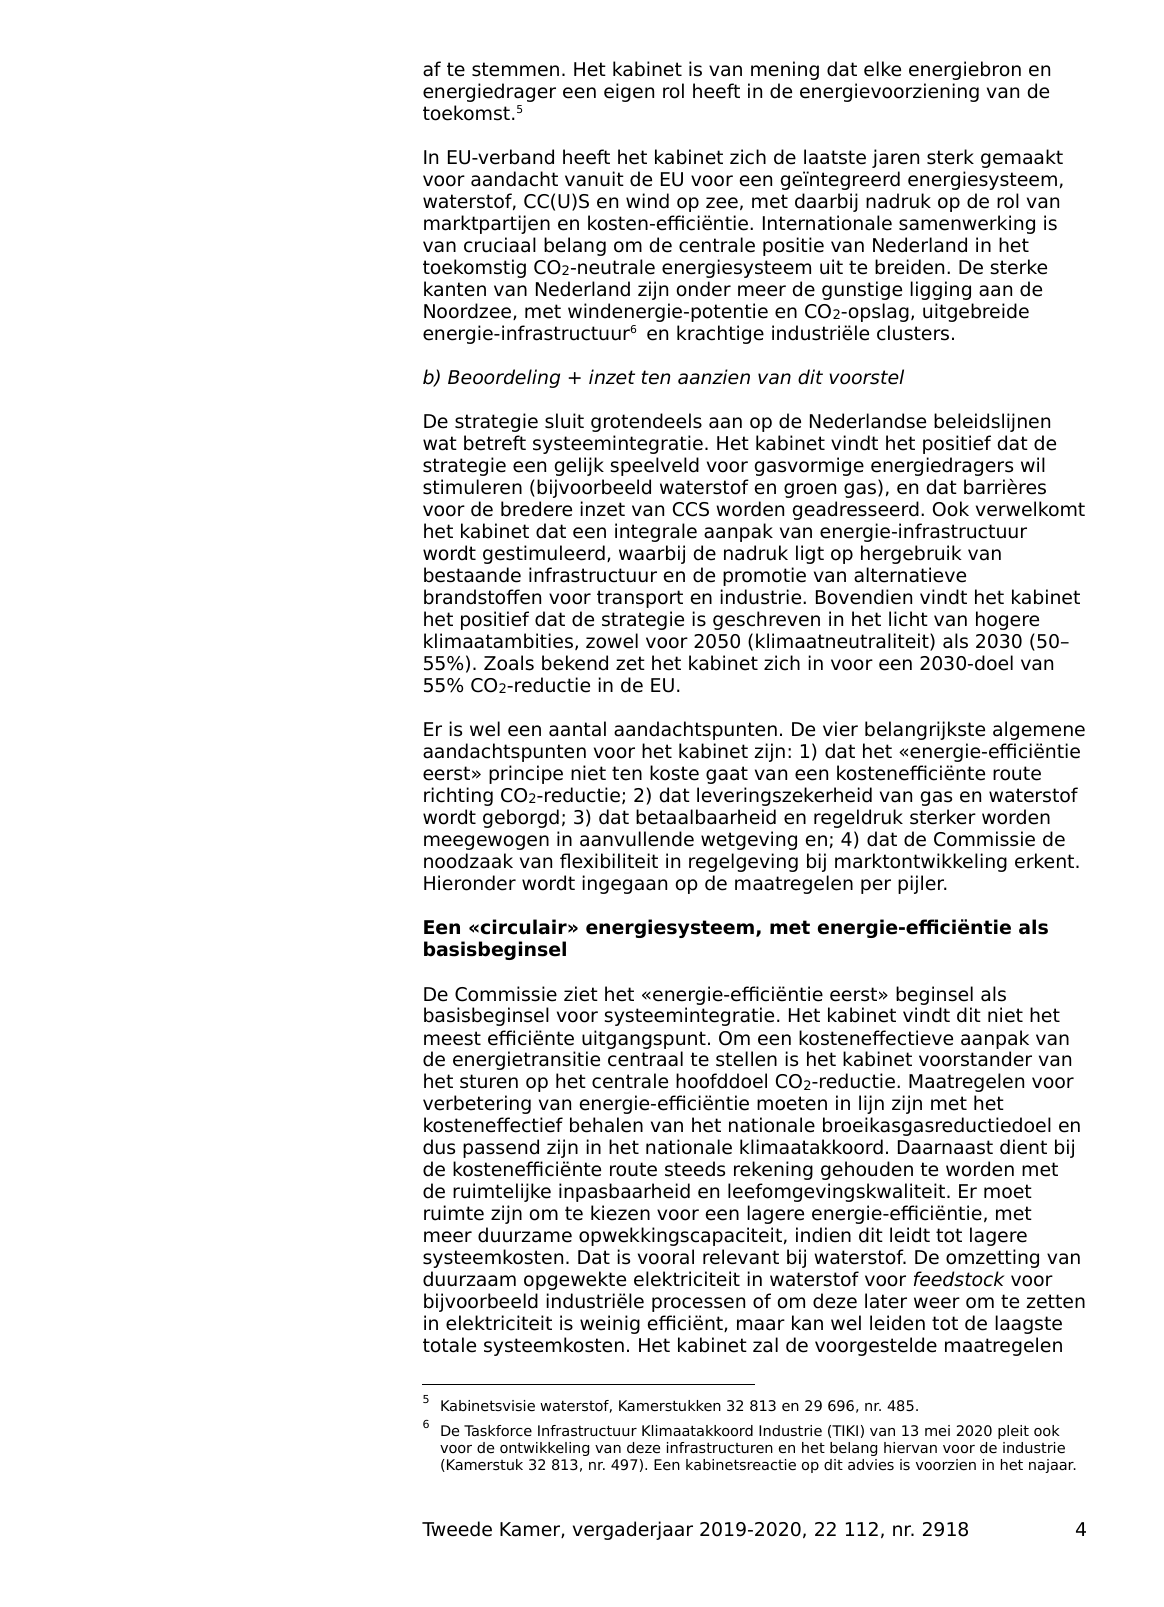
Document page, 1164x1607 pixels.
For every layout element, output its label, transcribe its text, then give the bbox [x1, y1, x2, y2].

text Er is wel een aantal aandachtspunten. De vier belangrijkste algemene aandachtspunten voor het kabinet zijn: 1) dat het «energie-efficiëntie eerst» principe niet ten koste gaat van een kostenefficiënte route richting CO2-reductie; 2) dat leveringszekerheid van gas en waterstof wordt geborgd; 3) dat betaalbaarheid en regeldruk sterker worden meegewogen in aanvullende wetgeving en; 4) dat de Commissie de noodzaak van flexibiliteit in regelgeving bij marktontwikkeling erkent. Hieronder wordt ingegaan op de maatregelen per pijler. [422, 719, 1087, 895]
text Kabinetsvisie waterstof, Kamerstukken 32 813 en 29 696, nr. 485. [422, 1393, 1087, 1416]
text af te stemmen. Het kabinet is van mening dat elke energiebron en energiedrager een eigen rol heeft in de energievoorziening van de toekomst. [422, 59, 1087, 125]
text De strategie sluit grotendeels aan op de Nederlandse beleidslijnen wat betreft systeemintegratie. Het kabinet vindt het positief dat de strategie een gelijk speelveld voor gasvormige energiedragers wil stimuleren (bijvoorbeeld waterstof en groen gas), en dat barrières voor de bredere inzet van CCS worden geadresseerd. Ook verwelkomt het kabinet dat een integrale aanpak van energie-infrastructuur wordt gestimuleerd, waarbij de nadruk ligt op hergebruik van bestaande infrastructuur en de promotie van alternatieve brandstoffen voor transport en industrie. Bovendien vindt het kabinet het positief dat de strategie is geschreven in het licht van hogere klimaatambities, zowel voor 2050 (klimaatneutraliteit) als 2030 (50–55%). Zoals bekend zet het kabinet zich in voor een 2030-doel van 55% CO2-reductie in de EU. [422, 411, 1087, 697]
text De Taskforce Infrastructuur Klimaatakkoord Industrie (TIKI) van 13 mei 2020 pleit ook voor de ontwikkeling van deze infrastructuren en het belang hiervan voor de industrie (Kamerstuk 32 813, nr. 497). Een kabinetsreactie op dit advies is voorzien in het najaar. [422, 1418, 1087, 1474]
subtitle Een «circulair» energiesysteem, met energie-efficiëntie als basisbeginsel [422, 917, 1087, 961]
text De Commissie ziet het «energie-efficiëntie eerst» beginsel als basisbeginsel voor systeemintegratie. Het kabinet vindt dit niet het meest efficiënte uitgangspunt. Om een kosteneffectieve aanpak van de energietransitie centraal te stellen is het kabinet voorstander van het sturen op het centrale hoofddoel CO2-reductie. Maatregelen voor verbetering van energie-efficiëntie moeten in lijn zijn met het kosteneffectief behalen van het nationale broeikasgasreductiedoel en dus passend zijn in het nationale klimaatakkoord. Daarnaast dient bij de kostenefficiënte route steeds rekening gehouden te worden met de ruimtelijke inpasbaarheid en leefomgevingskwaliteit. Er moet ruimte zijn om te kiezen voor een lagere energie-efficiëntie, met meer duurzame opwekkingscapaciteit, indien dit leidt tot lagere systeemkosten. Dat is vooral relevant bij waterstof. De omzetting van duurzaam opgewekte elektriciteit in waterstof voor feedstock voor bijvoorbeeld industriële processen of om deze later weer om te zetten in elektriciteit is weinig efficiënt, maar kan wel leiden tot de laagste totale systeemkosten. Het kabinet zal de voorgestelde maatregelen [422, 983, 1087, 1357]
text In EU-verband heeft het kabinet zich de laatste jaren sterk gemaakt voor aandacht vanuit de EU voor een geïntegreerd energiesysteem, waterstof, CC(U)S en wind op zee, met daarbij nadruk op de rol van marktpartijen en kosten-efficiëntie. Internationale samenwerking is van cruciaal belang om de centrale positie van Nederland in het toekomstig CO2-neutrale energiesysteem uit te breiden. De sterke kanten van Nederland zijn onder meer de gunstige ligging aan de Noordzee, met windenergie-potentie en CO2-opslag, uitgebreide energie-infrastructuur en krachtige industriële clusters. [422, 147, 1087, 345]
subtitle b) Beoordeling + inzet ten aanzien van dit voorstel [422, 367, 1087, 389]
